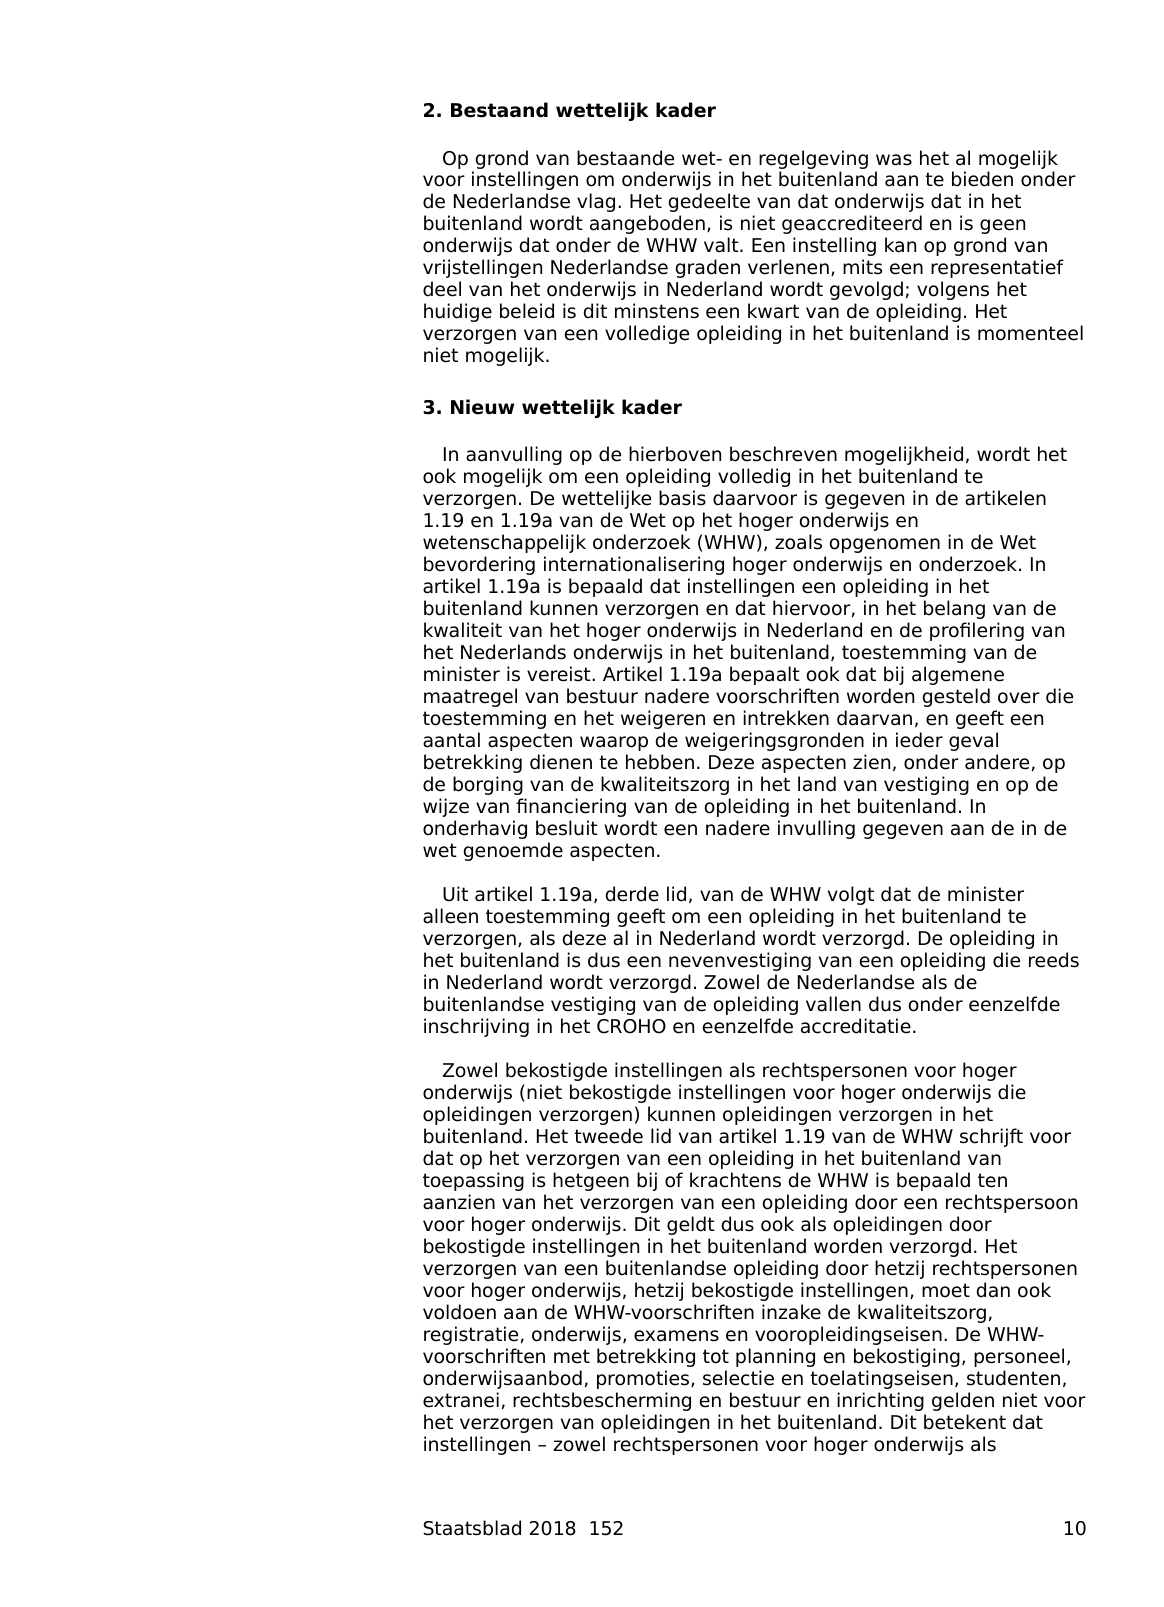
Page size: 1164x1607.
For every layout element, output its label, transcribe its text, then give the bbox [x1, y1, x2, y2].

subtitle 2. Bestaand wettelijk kader [422, 100, 1087, 122]
text Op grond van bestaande wet- en regelgeving was het al mogelijk voor instellingen om onderwijs in het buitenland aan te bieden onder de Nederlandse vlag. Het gedeelte van dat onderwijs dat in het buitenland wordt aangeboden, is niet geaccrediteerd en is geen onderwijs dat onder de WHW valt. Een instelling kan op grond van vrijstellingen Nederlandse graden verlenen, mits een representatief deel van het onderwijs in Nederland wordt gevolgd; volgens het huidige beleid is dit minstens een kwart van de opleiding. Het verzorgen van een volledige opleiding in het buitenland is momenteel niet mogelijk. [422, 147, 1087, 367]
subtitle 3. Nieuw wettelijk kader [422, 397, 1087, 419]
text Uit artikel 1.19a, derde lid, van de WHW volgt dat de minister alleen toestemming geeft om een opleiding in het buitenland te verzorgen, als deze al in Nederland wordt verzorgd. De opleiding in het buitenland is dus een nevenvestiging van een opleiding die reeds in Nederland wordt verzorgd. Zowel de Nederlandse als de buitenlandse vestiging van de opleiding vallen dus onder eenzelfde inschrijving in het CROHO en eenzelfde accreditatie. [422, 884, 1087, 1038]
text Zowel bekostigde instellingen als rechtspersonen voor hoger onderwijs (niet bekostigde instellingen voor hoger onderwijs die opleidingen verzorgen) kunnen opleidingen verzorgen in het buitenland. Het tweede lid van artikel 1.19 van de WHW schrijft voor dat op het verzorgen van een opleiding in het buitenland van toepassing is hetgeen bij of krachtens de WHW is bepaald ten aanzien van het verzorgen van een opleiding door een rechtspersoon voor hoger onderwijs. Dit geldt dus ook als opleidingen door bekostigde instellingen in het buitenland worden verzorgd. Het verzorgen van een buitenlandse opleiding door hetzij rechtspersonen voor hoger onderwijs, hetzij bekostigde instellingen, moet dan ook voldoen aan de WHW-voorschriften inzake de kwaliteitszorg, registratie, onderwijs, examens en vooropleidingseisen. De WHW-voorschriften met betrekking tot planning en bekostiging, personeel, onderwijsaanbod, promoties, selectie en toelatingseisen, studenten, extranei, rechtsbescherming en bestuur en inrichting gelden niet voor het verzorgen van opleidingen in het buitenland. Dit betekent dat instellingen – zowel rechtspersonen voor hoger onderwijs als [422, 1060, 1087, 1456]
text In aanvulling op de hierboven beschreven mogelijkheid, wordt het ook mogelijk om een opleiding volledig in het buitenland te verzorgen. De wettelijke basis daarvoor is gegeven in de artikelen 1.19 en 1.19a van de Wet op het hoger onderwijs en wetenschappelijk onderzoek (WHW), zoals opgenomen in de Wet bevordering internationalisering hoger onderwijs en onderzoek. In artikel 1.19a is bepaald dat instellingen een opleiding in het buitenland kunnen verzorgen en dat hiervoor, in het belang van de kwaliteit van het hoger onderwijs in Nederland en de profilering van het Nederlands onderwijs in het buitenland, toestemming van de minister is vereist. Artikel 1.19a bepaalt ook dat bij algemene maatregel van bestuur nadere voorschriften worden gesteld over die toestemming en het weigeren en intrekken daarvan, en geeft een aantal aspecten waarop de weigeringsgronden in ieder geval betrekking dienen te hebben. Deze aspecten zien, onder andere, op de borging van de kwaliteitszorg in het land van vestiging en op de wijze van financiering van de opleiding in het buitenland. In onderhavig besluit wordt een nadere invulling gegeven aan de in de wet genoemde aspecten. [422, 444, 1087, 862]
